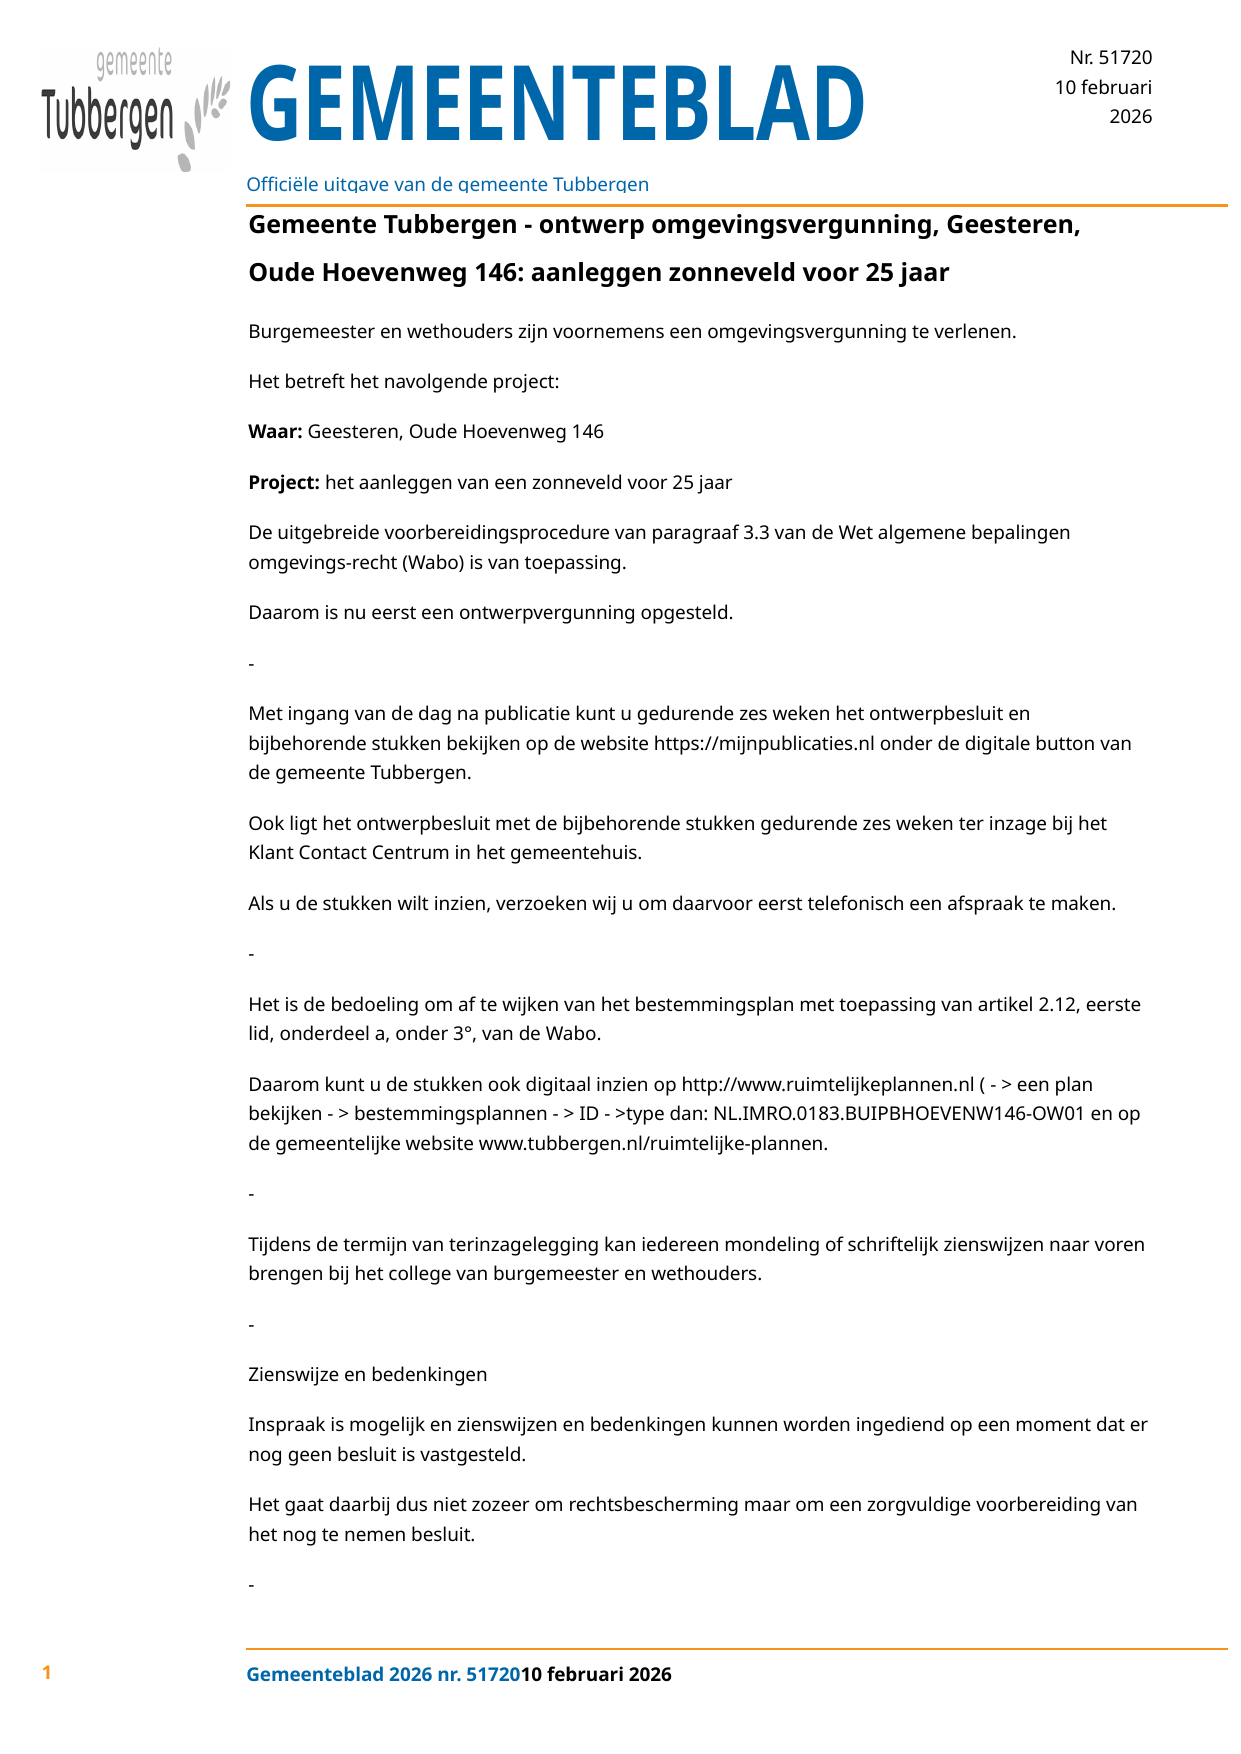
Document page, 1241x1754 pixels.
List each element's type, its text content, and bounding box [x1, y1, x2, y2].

text Daarom is nu eerst een ontwerpvergunning opgesteld. [248, 599, 1152, 625]
text Inspraak is mogelijk en zienswijzen en bedenkingen kunnen worden ingediend op een moment dat er nog geen besluit is vastgesteld. [248, 1412, 1152, 1467]
text Waar: Geesteren, Oude Hoevenweg 146 [248, 419, 1152, 444]
text - [248, 1311, 1152, 1337]
text Het is de bedoeling om af te wijken van het bestemmingsplan met toepassing van artikel 2.12, eerste lid, onderdeel a, onder 3°, van de Wabo. [248, 991, 1152, 1046]
text Project: het aanleggen van een zonneveld voor 25 jaar [248, 469, 1152, 495]
text - [248, 650, 1152, 676]
picture [41, 47, 231, 172]
text - [248, 1572, 1152, 1597]
text Zienswijze en bedenkingen [248, 1361, 1152, 1387]
text Burgemeester en wethouders zijn voornemens een omgevingsvergunning te verlenen. [248, 318, 1152, 344]
text Het gaat daarbij dus niet zozeer om rechtsbescherming maar om een zorgvuldige voorbereiding van het nog te nemen besluit. [248, 1492, 1152, 1547]
text - [248, 940, 1152, 966]
text Gemeente Tubbergen - ontwerp omgevingsvergunning, Geesteren, Oude Hoevenweg 146: aanleggen zonneveld voor 25 jaar [248, 207, 1152, 288]
text Als u de stukken wilt inzien, verzoeken wij u om daarvoor eerst telefonisch een afspraak te maken. [248, 890, 1152, 916]
text - [248, 1180, 1152, 1206]
text Het betreft het navolgende project: [248, 368, 1152, 394]
text Met ingang van de dag na publicatie kunt u gedurende zes weken het ontwerpbesluit en bijbehorende stukken bekijken op de website https://mijnpublicaties.nl onder de digitale button van de gemeente Tubbergen. [248, 700, 1152, 785]
text Daarom kunt u de stukken ook digitaal inzien op http://www.ruimtelijkeplannen.nl ( - > een plan bekijken - > bestemmingsplannen - > ID - >type dan: NL.IMRO.0183.BUIPBHOEVENW146-OW01 en op de gemeentelijke website www.tubbergen.nl/ruimtelijke-plannen. [248, 1071, 1152, 1156]
text Tijdens de termijn van terinzagelegging kan iedereen mondeling of schriftelijk zienswijzen naar voren brengen bij het college van burgemeester en wethouders. [248, 1231, 1152, 1286]
text De uitgebreide voorbereidingsprocedure van paragraaf 3.3 van de Wet algemene bepalingen omgevings-recht (Wabo) is van toepassing. [248, 519, 1152, 575]
text Ook ligt het ontwerpbesluit met de bijbehorende stukken gedurende zes weken ter inzage bij het Klant Contact Centrum in het gemeentehuis. [248, 810, 1152, 865]
